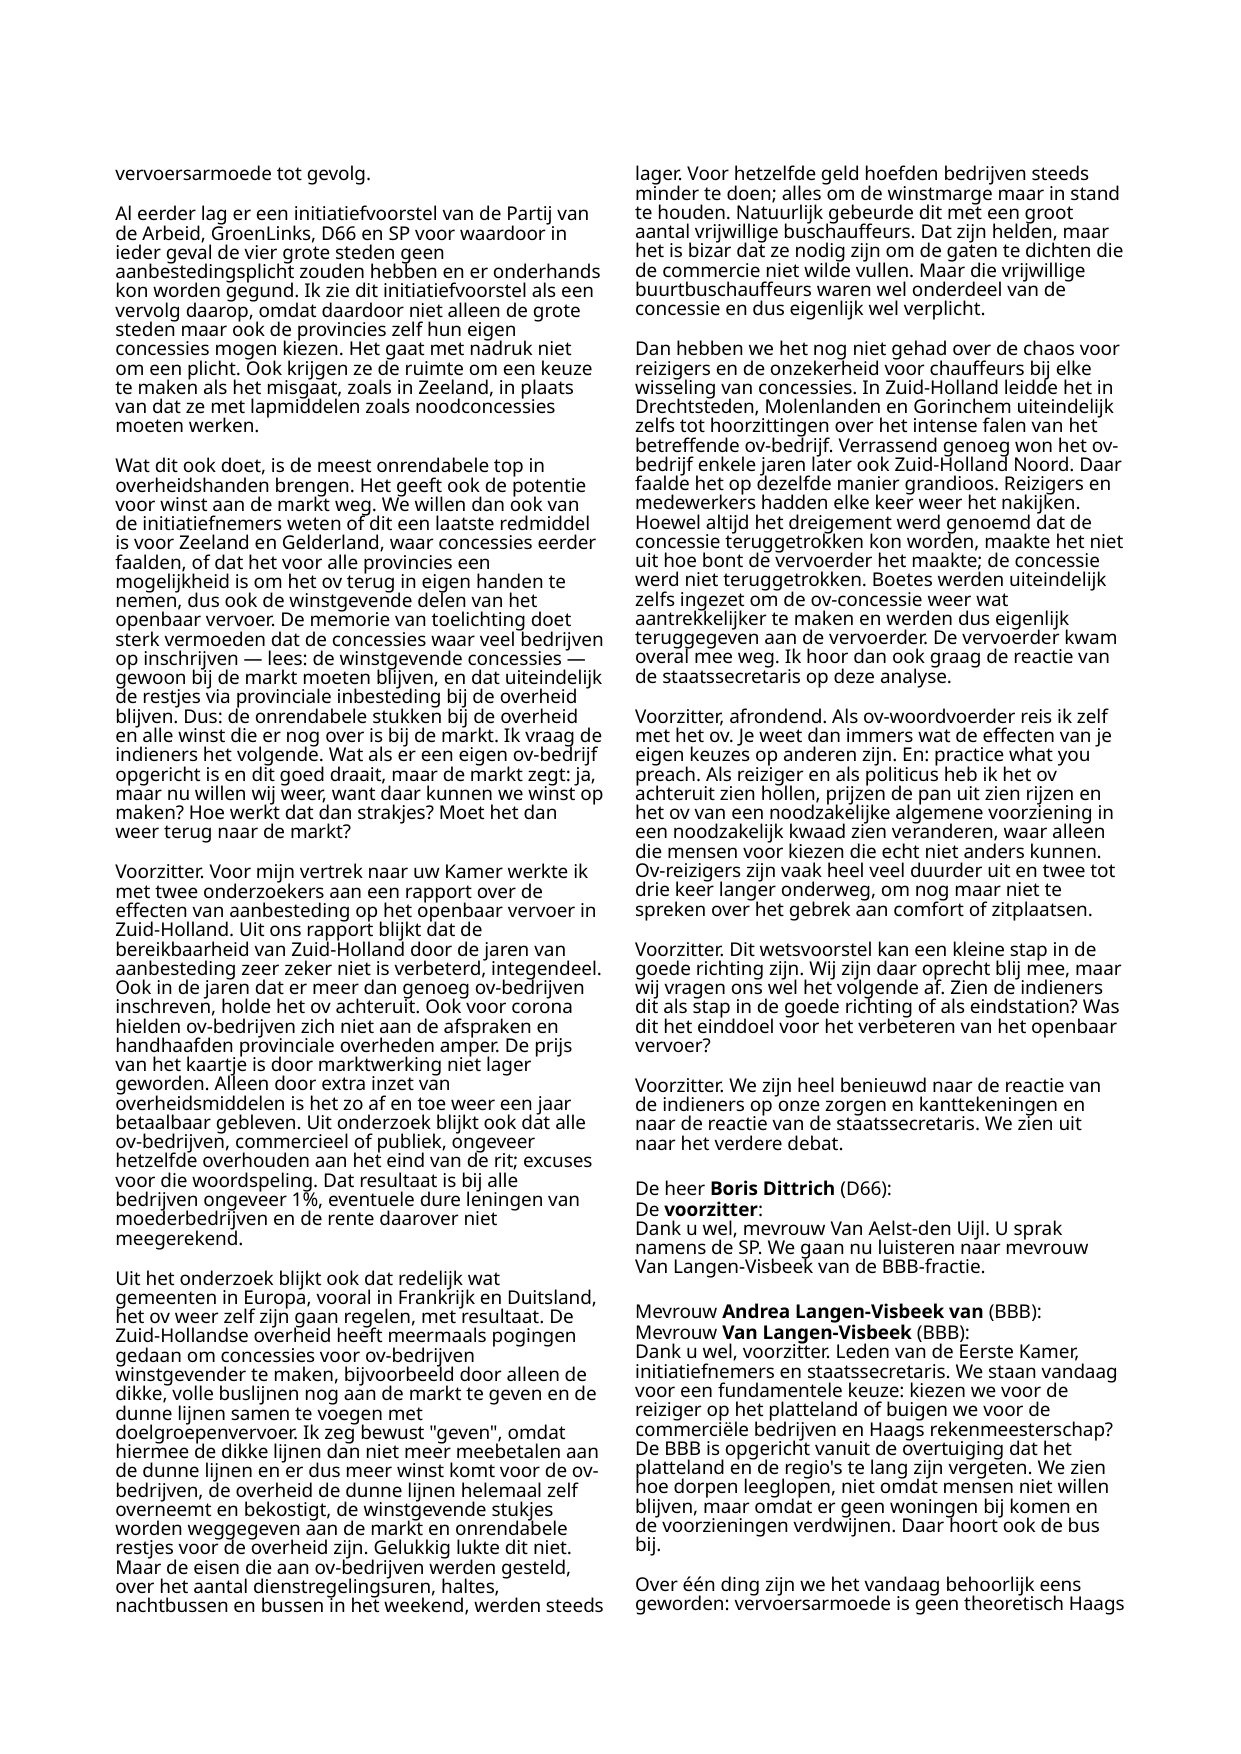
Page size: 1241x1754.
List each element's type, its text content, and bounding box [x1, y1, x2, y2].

text vervoersarmoede tot gevolg. [115, 165, 605, 184]
text Dank u wel, voorzitter. Leden van de Eerste Kamer, initiatiefnemers en staatssecretaris. We staan vandaag voor een fundamentele keuze: kiezen we voor de reiziger op het platteland of buigen we voor de commerciële bedrijven en Haags rekenmeesterschap? De BBB is opgericht vanuit de overtuiging dat het platteland en de regio's te lang zijn vergeten. We zien hoe dorpen leeglopen, niet omdat mensen niet willen blijven, maar omdat er geen woningen bij komen en de voorzieningen verdwijnen. Daar hoort ook de bus bij. [635, 1343, 1125, 1555]
text Uit het onderzoek blijkt ook dat redelijk wat gemeenten in Europa, vooral in Frankrijk en Duitsland, het ov weer zelf zijn gaan regelen, met resultaat. De Zuid-Hollandse overheid heeft meermaals pogingen gedaan om concessies voor ov-bedrijven winstgevender te maken, bijvoorbeeld door alleen de dikke, volle buslijnen nog aan de markt te geven en de dunne lijnen samen te voegen met doelgroepenvervoer. Ik zeg bewust "geven", omdat hiermee de dikke lijnen dan niet meer meebetalen aan de dunne lijnen en er dus meer winst komt voor de ov-bedrijven, de overheid de dunne lijnen helemaal zelf overneemt en bekostigt, de winstgevende stukjes worden weggegeven aan de markt en onrendabele restjes voor de overheid zijn. Gelukkig lukte dit niet. Maar de eisen die aan ov-bedrijven werden gesteld, over het aantal dienstregelingsuren, haltes, nachtbussen en bussen in het weekend, werden steeds [115, 1269, 605, 1616]
text De heer Boris Dittrich (D66): [635, 1175, 1125, 1201]
text Al eerder lag er een initiatiefvoorstel van de Partij van de Arbeid, GroenLinks, D66 en SP voor waardoor in ieder geval de vier grote steden geen aanbestedingsplicht zouden hebben en er onderhands kon worden gegund. Ik zie dit initiatiefvoorstel als een vervolg daarop, omdat daardoor niet alleen de grote steden maar ook de provincies zelf hun eigen concessies mogen kiezen. Het gaat met nadruk niet om een plicht. Ook krijgen ze de ruimte om een keuze te maken als het misgaat, zoals in Zeeland, in plaats van dat ze met lapmiddelen zoals noodconcessies moeten werken. [115, 205, 605, 437]
text Dan hebben we het nog niet gehad over de chaos voor reizigers en de onzekerheid voor chauffeurs bij elke wisseling van concessies. In Zuid-Holland leidde het in Drechtsteden, Molenlanden en Gorinchem uiteindelijk zelfs tot hoorzittingen over het intense falen van het betreffende ov-bedrijf. Verrassend genoeg won het ov-bedrijf enkele jaren later ook Zuid-Holland Noord. Daar faalde het op dezelfde manier grandioos. Reizigers en medewerkers hadden elke keer weer het nakijken. Hoewel altijd het dreigement werd genoemd dat de concessie teruggetrokken kon worden, maakte het niet uit hoe bont de vervoerder het maakte; de concessie werd niet teruggetrokken. Boetes werden uiteindelijk zelfs ingezet om de ov-concessie weer wat aantrekkelijker te maken en werden dus eigenlijk teruggegeven aan de vervoerder. De vervoerder kwam overal mee weg. Ik hoor dan ook graag de reactie van de staatssecretaris op deze analyse. [635, 340, 1125, 687]
text Dank u wel, mevrouw Van Aelst-den Uijl. U sprak namens de SP. We gaan nu luisteren naar mevrouw Van Langen-Visbeek van de BBB-fractie. [635, 1220, 1125, 1278]
text Voorzitter. Dit wetsvoorstel kan een kleine stap in de goede richting zijn. Wij zijn daar oprecht blij mee, maar wij vragen ons wel het volgende af. Zien de indieners dit als stap in de goede richting of als eindstation? Was dit het einddoel voor het verbeteren van het openbaar vervoer? [635, 941, 1125, 1056]
text De voorzitter: [635, 1201, 1125, 1220]
text Mevrouw Van Langen-Visbeek (BBB): [635, 1324, 1125, 1343]
text Wat dit ook doet, is de meest onrendabele top in overheidshanden brengen. Het geeft ook de potentie voor winst aan de markt weg. We willen dan ook van de initiatiefnemers weten of dit een laatste redmiddel is voor Zeeland en Gelderland, waar concessies eerder faalden, of dat het voor alle provincies een mogelijkheid is om het ov terug in eigen handen te nemen, dus ook de winstgevende delen van het openbaar vervoer. De memorie van toelichting doet sterk vermoeden dat de concessies waar veel bedrijven op inschrijven — lees: de winstgevende concessies — gewoon bij de markt moeten blijven, en dat uiteindelijk de restjes via provinciale inbesteding bij de overheid blijven. Dus: de onrendabele stukken bij de overheid en alle winst die er nog over is bij de markt. Ik vraag de indieners het volgende. Wat als er een eigen ov-bedrijf opgericht is en dit goed draait, maar de markt zegt: ja, maar nu willen wij weer, want daar kunnen we winst op maken? Hoe werkt dat dan strakjes? Moet het dan weer terug naar de markt? [115, 457, 605, 843]
text lager. Voor hetzelfde geld hoefden bedrijven steeds minder te doen; alles om de winstmarge maar in stand te houden. Natuurlijk gebeurde dit met een groot aantal vrijwillige buschauffeurs. Dat zijn helden, maar het is bizar dat ze nodig zijn om de gaten te dichten die de commercie niet wilde vullen. Maar die vrijwillige buurtbuschauffeurs waren wel onderdeel van de concessie en dus eigenlijk wel verplicht. [635, 165, 1125, 319]
text Voorzitter. Voor mijn vertrek naar uw Kamer werkte ik met twee onderzoekers aan een rapport over de effecten van aanbesteding op het openbaar vervoer in Zuid-Holland. Uit ons rapport blijkt dat de bereikbaarheid van Zuid-Holland door de jaren van aanbesteding zeer zeker niet is verbeterd, integendeel. Ook in de jaren dat er meer dan genoeg ov-bedrijven inschreven, holde het ov achteruit. Ook voor corona hielden ov-bedrijven zich niet aan de afspraken en handhaafden provinciale overheden amper. De prijs van het kaartje is door marktwerking niet lager geworden. Alleen door extra inzet van overheidsmiddelen is het zo af en toe weer een jaar betaalbaar gebleven. Uit onderzoek blijkt ook dat alle ov-bedrijven, commercieel of publiek, ongeveer hetzelfde overhouden aan het eind van de rit; excuses voor die woordspeling. Dat resultaat is bij alle bedrijven ongeveer 1%, eventuele dure leningen van moederbedrijven en de rente daarover niet meegerekend. [115, 863, 605, 1249]
text Mevrouw Andrea Langen-Visbeek van (BBB): [635, 1298, 1125, 1324]
text Voorzitter. We zijn heel benieuwd naar de reactie van de indieners op onze zorgen en kanttekeningen en naar de reactie van de staatssecretaris. We zien uit naar het verdere debat. [635, 1077, 1125, 1154]
text Voorzitter, afrondend. Als ov-woordvoerder reis ik zelf met het ov. Je weet dan immers wat de effecten van je eigen keuzes op anderen zijn. En: practice what you preach. Als reiziger en als politicus heb ik het ov achteruit zien hollen, prijzen de pan uit zien rijzen en het ov van een noodzakelijke algemene voorziening in een noodzakelijk kwaad zien veranderen, waar alleen die mensen voor kiezen die echt niet anders kunnen. Ov-reizigers zijn vaak heel veel duurder uit en twee tot drie keer langer onderweg, om nog maar niet te spreken over het gebrek aan comfort of zitplaatsen. [635, 708, 1125, 920]
text Over één ding zijn we het vandaag behoorlijk eens geworden: vervoersarmoede is geen theoretisch Haags [635, 1576, 1125, 1615]
